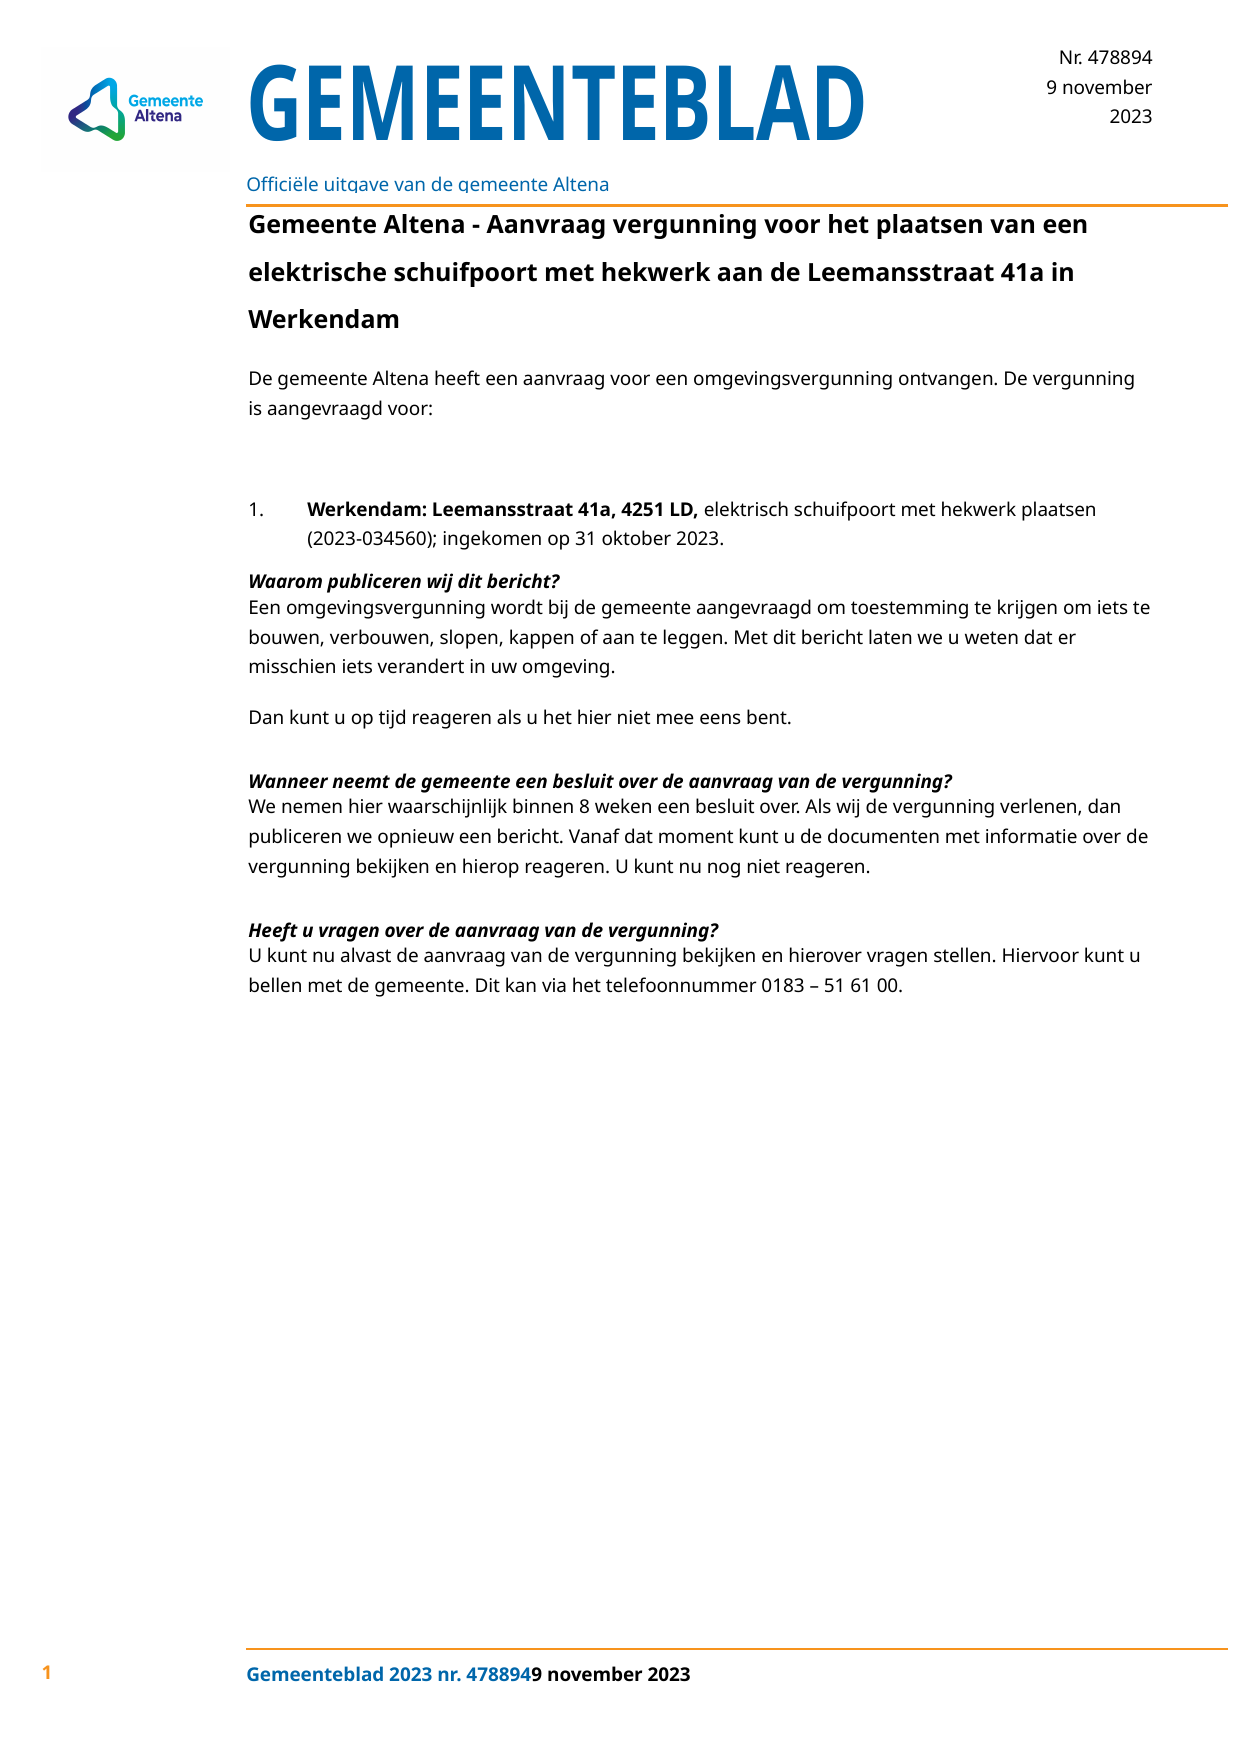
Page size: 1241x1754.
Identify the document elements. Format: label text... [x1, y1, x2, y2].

text We nemen hier waarschijnlijk binnen 8 weken een besluit over. Als wij de vergunning verlenen, dan publiceren we opnieuw een bericht. Vanaf dat moment kunt u de documenten met informatie over de vergunning bekijken en hierop reageren. U kunt nu nog niet reageren. [248, 794, 1152, 878]
text De gemeente Altena heeft een aanvraag voor een omgevingsvergunning ontvangen. De vergunning is aangevraagd voor: [248, 366, 1152, 421]
text Wanneer neemt de gemeente een besluit over de aanvraag van de vergunning? [248, 768, 1152, 794]
text Gemeente Altena - Aanvraag vergunning voor het plaatsen van een elektrische schuifpoort met hekwerk aan de Leemansstraat 41a in Werkendam [248, 207, 1152, 336]
list Werkendam: Leemansstraat 41a, 4251 LD, elektrisch schuifpoort met hekwerk plaatsen (2023-034560); ingekomen op 31 oktober 2023. [248, 496, 1152, 551]
text Een omgevingsvergunning wordt bij de gemeente aangevraagd om toestemming te krijgen om iets te bouwen, verbouwen, slopen, kappen of aan te leggen. Met dit bericht laten we u weten dat er misschien iets verandert in uw omgeving. [248, 594, 1152, 679]
picture [41, 47, 231, 172]
text Waarom publiceren wij dit bericht? [248, 569, 1152, 594]
text U kunt nu alvast de aanvraag van de vergunning bekijken en hierover vragen stellen. Hiervoor kunt u bellen met de gemeente. Dit kan via het telefoonnummer 0183 – 51 61 00. [248, 942, 1152, 998]
text Heeft u vragen over de aanvraag van de vergunning? [248, 917, 1152, 942]
text Dan kunt u op tijd reageren als u het hier niet mee eens bent. [248, 704, 1152, 730]
